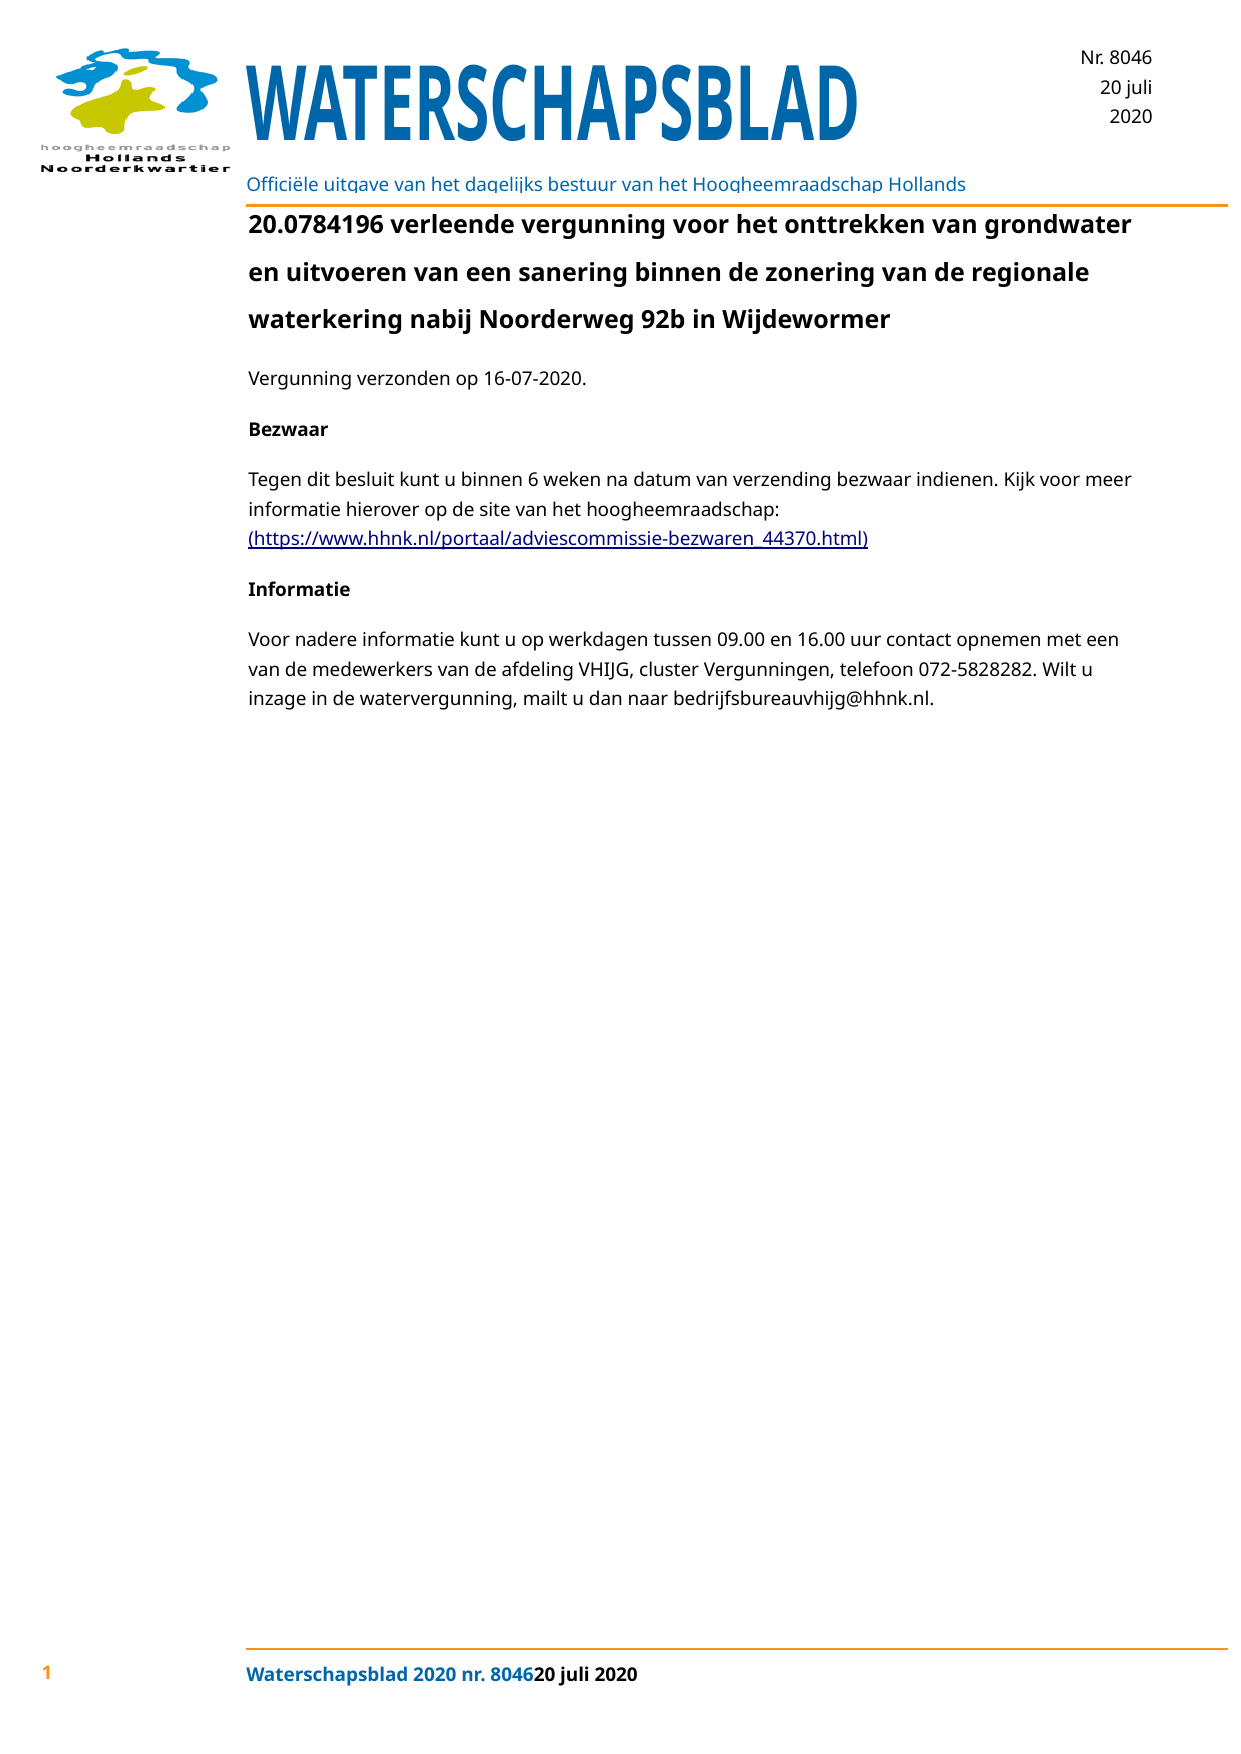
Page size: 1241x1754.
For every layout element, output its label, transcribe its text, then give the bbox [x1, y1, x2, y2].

text Tegen dit besluit kunt u binnen 6 weken na datum van verzending bezwaar indienen. Kijk voor meer informatie hierover op de site van het hoogheemraadschap: (https://www.hhnk.nl/portaal/adviescommissie-bezwaren_44370.html) [248, 466, 1152, 551]
text 20.0784196 verleende vergunning voor het onttrekken van grondwater en uitvoeren van een sanering binnen de zonering van de regionale waterkering nabij Noorderweg 92b in Wijdewormer [248, 207, 1152, 336]
text Bezwaar [248, 416, 1152, 442]
text Vergunning verzonden op 16-07-2020. [248, 366, 1152, 391]
picture [41, 47, 231, 172]
text Voor nadere informatie kunt u op werkdagen tussen 09.00 en 16.00 uur contact opnemen met een van de medewerkers van de afdeling VHIJG, cluster Vergunningen, telefoon 072-5828282. Wilt u inzage in de watervergunning, mailt u dan naar bedrijfsbureauvhijg@hhnk.nl. [248, 626, 1152, 711]
text Informatie [248, 576, 1152, 602]
